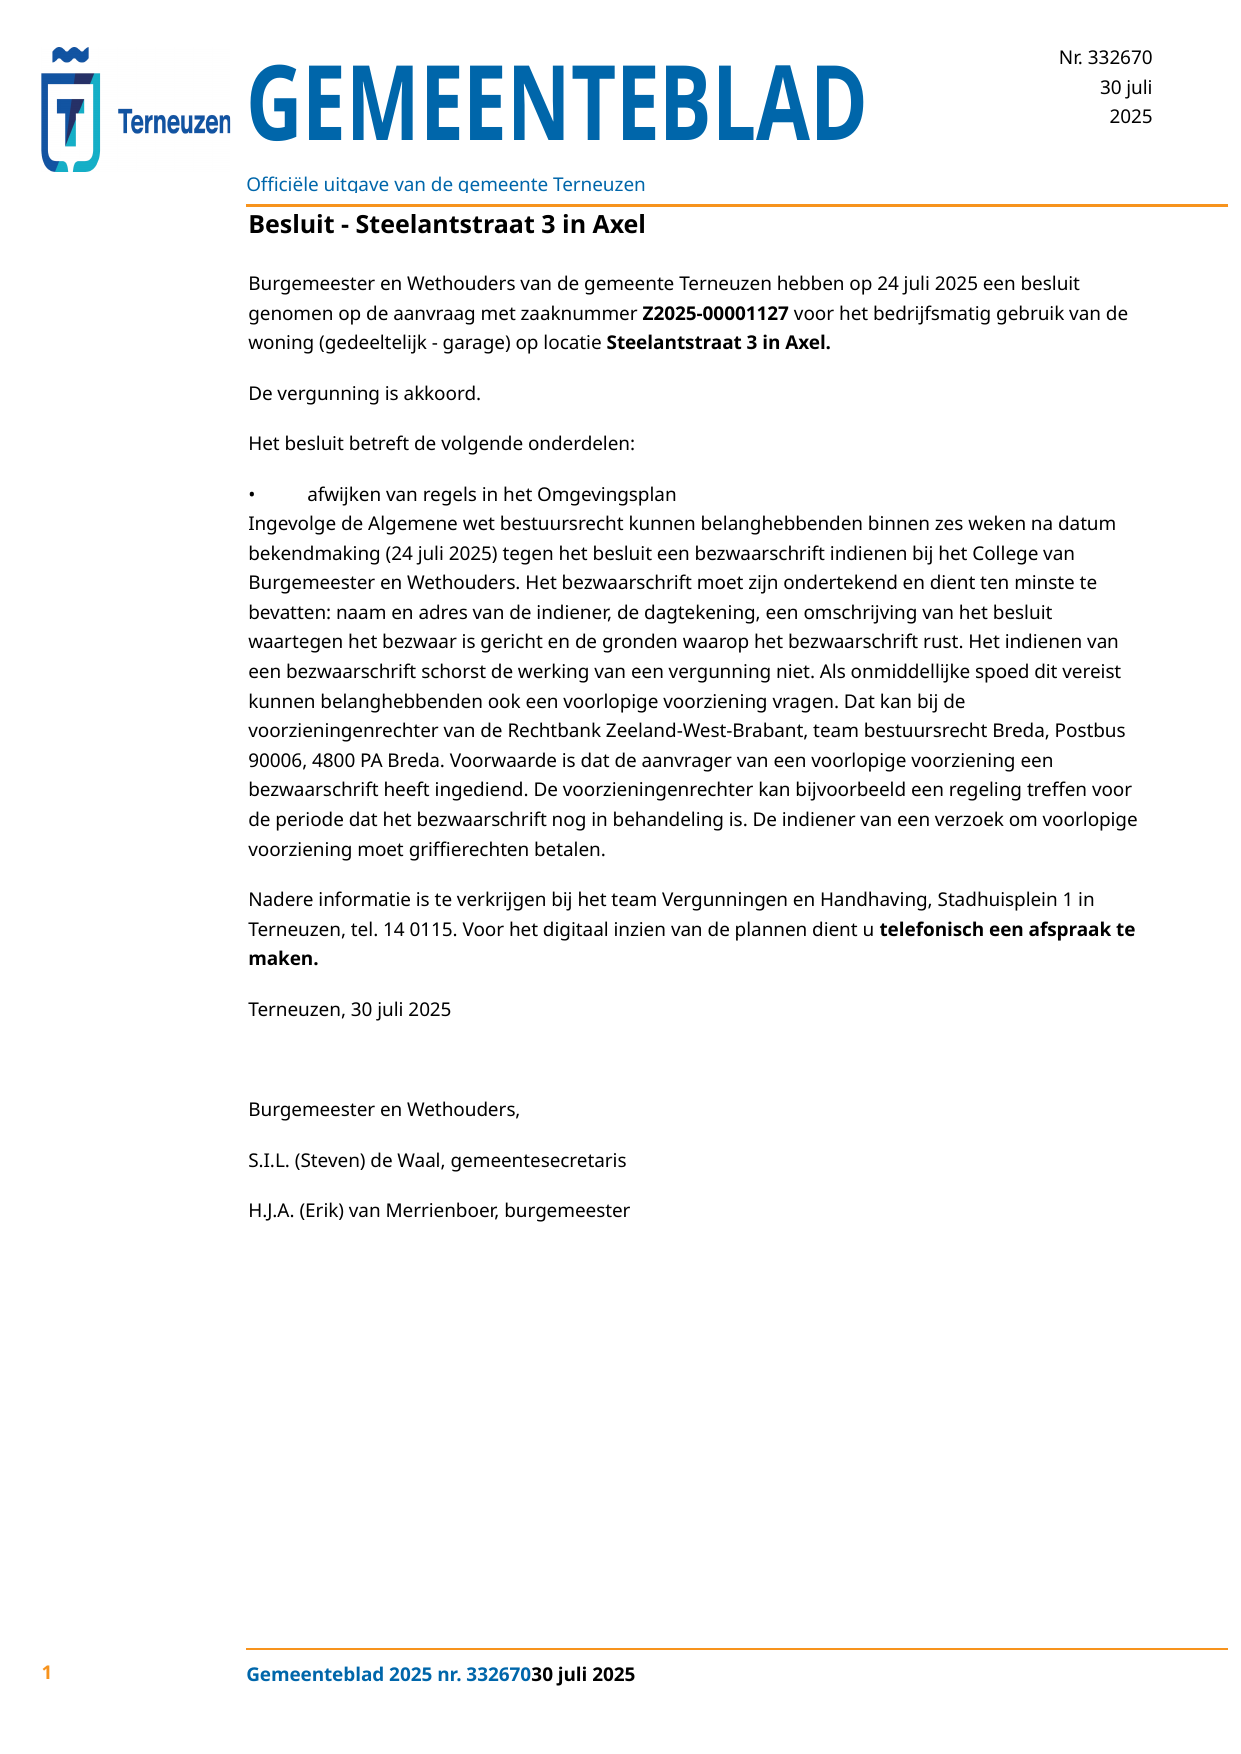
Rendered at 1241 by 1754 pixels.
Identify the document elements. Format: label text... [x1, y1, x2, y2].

picture [41, 47, 231, 172]
text S.I.L. (Steven) de Waal, gemeentesecretaris [248, 1147, 1152, 1173]
list afwijken van regels in het Omgevingsplan [248, 481, 1152, 506]
text Burgemeester en Wethouders, [248, 1097, 1152, 1122]
text Het besluit betreft de volgende onderdelen: [248, 430, 1152, 456]
text Nadere informatie is te verkrijgen bij het team Vergunningen en Handhaving, Stadhuisplein 1 in Terneuzen, tel. 14 0115. Voor het digitaal inzien van de plannen dient u telefonisch een afspraak te maken. [248, 886, 1152, 971]
text Besluit - Steelantstraat 3 in Axel [248, 207, 1152, 241]
text Burgemeester en Wethouders van de gemeente Terneuzen hebben op 24 juli 2025 een besluit genomen op de aanvraag met zaaknummer Z2025-00001127 voor het bedrijfsmatig gebruik van de woning (gedeeltelijk - garage) op locatie Steelantstraat 3 in Axel. [248, 270, 1152, 355]
text Ingevolge de Algemene wet bestuursrecht kunnen belanghebbenden binnen zes weken na datum bekendmaking (24 juli 2025) tegen het besluit een bezwaarschrift indienen bij het College van Burgemeester en Wethouders. Het bezwaarschrift moet zijn ondertekend en dient ten minste te bevatten: naam en adres van de indiener, de dagtekening, een omschrijving van het besluit waartegen het bezwaar is gericht en de gronden waarop het bezwaarschrift rust. Het indienen van een bezwaarschrift schorst de werking van een vergunning niet. Als onmiddellijke spoed dit vereist kunnen belanghebbenden ook een voorlopige voorziening vragen. Dat kan bij de voorzieningenrechter van de Rechtbank Zeeland-West-Brabant, team bestuursrecht Breda, Postbus 90006, 4800 PA Breda. Voorwaarde is dat de aanvrager van een voorlopige voorziening een bezwaarschrift heeft ingediend. De voorzieningenrechter kan bijvoorbeeld een regeling treffen voor de periode dat het bezwaarschrift nog in behandeling is. De indiener van een verzoek om voorlopige voorziening moet griffierechten betalen. [248, 510, 1152, 861]
text Terneuzen, 30 juli 2025 [248, 996, 1152, 1021]
text De vergunning is akkoord. [248, 380, 1152, 406]
text H.J.A. (Erik) van Merrienboer, burgemeester [248, 1197, 1152, 1223]
